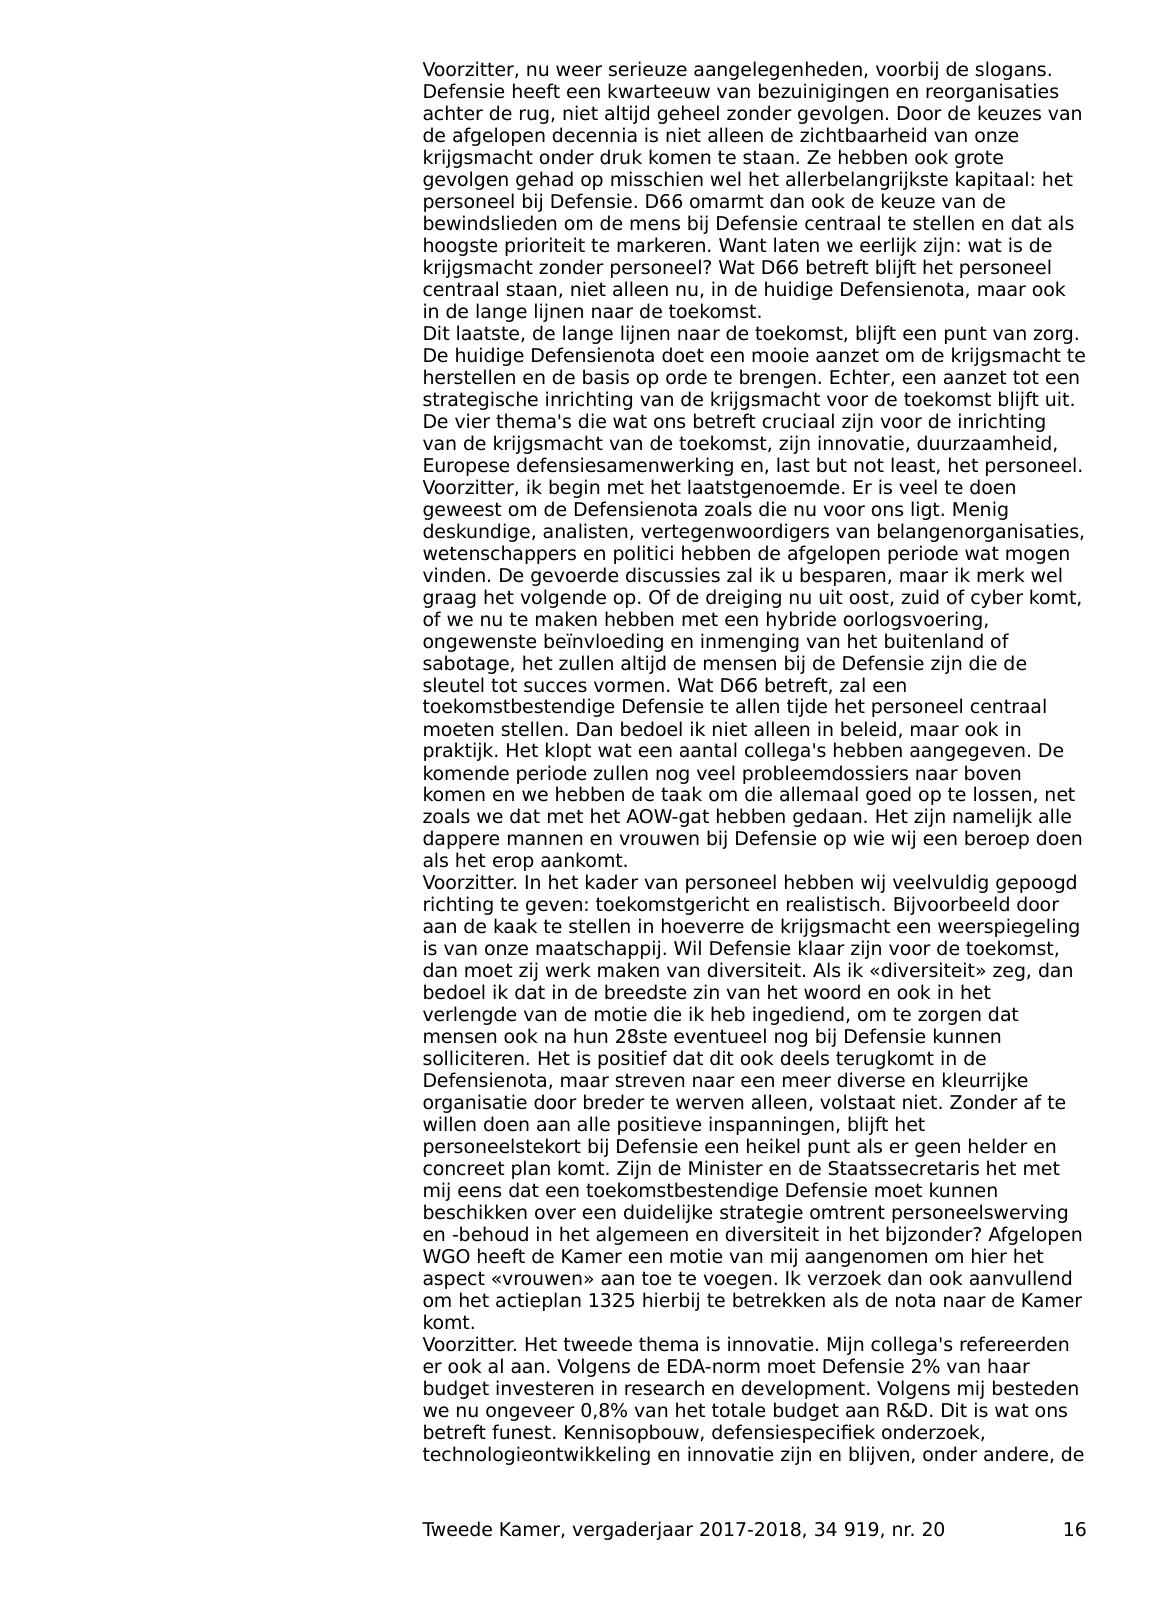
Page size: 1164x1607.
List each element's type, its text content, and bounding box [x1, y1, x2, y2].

text Voorzitter. In het kader van personeel hebben wij veelvuldig gepoogd richting te geven: toekomstgericht en realistisch. Bijvoorbeeld door aan de kaak te stellen in hoeverre de krijgsmacht een weerspiegeling is van onze maatschappij. Wil Defensie klaar zijn voor de toekomst, dan moet zij werk maken van diversiteit. Als ik «diversiteit» zeg, dan bedoel ik dat in de breedste zin van het woord en ook in het verlengde van de motie die ik heb ingediend, om te zorgen dat mensen ook na hun 28ste eventueel nog bij Defensie kunnen solliciteren. Het is positief dat dit ook deels terugkomt in de Defensienota, maar streven naar een meer diverse en kleurrijke organisatie door breder te werven alleen, volstaat niet. Zonder af te willen doen aan alle positieve inspanningen, blijft het personeelstekort bij Defensie een heikel punt als er geen helder en concreet plan komt. Zijn de Minister en de Staatssecretaris het met mij eens dat een toekomstbestendige Defensie moet kunnen beschikken over een duidelijke strategie omtrent personeelswerving en -behoud in het algemeen en diversiteit in het bijzonder? Afgelopen WGO heeft de Kamer een motie van mij aangenomen om hier het aspect «vrouwen» aan toe te voegen. Ik verzoek dan ook aanvullend om het actieplan 1325 hierbij te betrekken als de nota naar de Kamer komt. [422, 872, 1087, 1334]
text Voorzitter, ik begin met het laatstgenoemde. Er is veel te doen geweest om de Defensienota zoals die nu voor ons ligt. Menig deskundige, analisten, vertegenwoordigers van belangenorganisaties, wetenschappers en politici hebben de afgelopen periode wat mogen vinden. De gevoerde discussies zal ik u besparen, maar ik merk wel graag het volgende op. Of de dreiging nu uit oost, zuid of cyber komt, of we nu te maken hebben met een hybride oorlogsvoering, ongewenste beïnvloeding en inmenging van het buitenland of sabotage, het zullen altijd de mensen bij de Defensie zijn die de sleutel tot succes vormen. Wat D66 betreft, zal een toekomstbestendige Defensie te allen tijde het personeel centraal moeten stellen. Dan bedoel ik niet alleen in beleid, maar ook in praktijk. Het klopt wat een aantal collega's hebben aangegeven. De komende periode zullen nog veel probleemdossiers naar boven komen en we hebben de taak om die allemaal goed op te lossen, net zoals we dat met het AOW-gat hebben gedaan. Het zijn namelijk alle dappere mannen en vrouwen bij Defensie op wie wij een beroep doen als het erop aankomt. [422, 477, 1087, 872]
text Dit laatste, de lange lijnen naar de toekomst, blijft een punt van zorg. De huidige Defensienota doet een mooie aanzet om de krijgsmacht te herstellen en de basis op orde te brengen. Echter, een aanzet tot een strategische inrichting van de krijgsmacht voor de toekomst blijft uit. De vier thema's die wat ons betreft cruciaal zijn voor de inrichting van de krijgsmacht van de toekomst, zijn innovatie, duurzaamheid, Europese defensiesamenwerking en, last but not least, het personeel. [422, 323, 1087, 477]
text Voorzitter, nu weer serieuze aangelegenheden, voorbij de slogans. Defensie heeft een kwarteeuw van bezuinigingen en reorganisaties achter de rug, niet altijd geheel zonder gevolgen. Door de keuzes van de afgelopen decennia is niet alleen de zichtbaarheid van onze krijgsmacht onder druk komen te staan. Ze hebben ook grote gevolgen gehad op misschien wel het allerbelangrijkste kapitaal: het personeel bij Defensie. D66 omarmt dan ook de keuze van de bewindslieden om de mens bij Defensie centraal te stellen en dat als hoogste prioriteit te markeren. Want laten we eerlijk zijn: wat is de krijgsmacht zonder personeel? Wat D66 betreft blijft het personeel centraal staan, niet alleen nu, in de huidige Defensienota, maar ook in de lange lijnen naar de toekomst. [422, 59, 1087, 323]
text Voorzitter. Het tweede thema is innovatie. Mijn collega's refereerden er ook al aan. Volgens de EDA-norm moet Defensie 2% van haar budget investeren in research en development. Volgens mij besteden we nu ongeveer 0,8% van het totale budget aan R&D. Dit is wat ons betreft funest. Kennisopbouw, defensiespecifiek onderzoek, technologieontwikkeling en innovatie zijn en blijven, onder andere, de [422, 1334, 1087, 1466]
